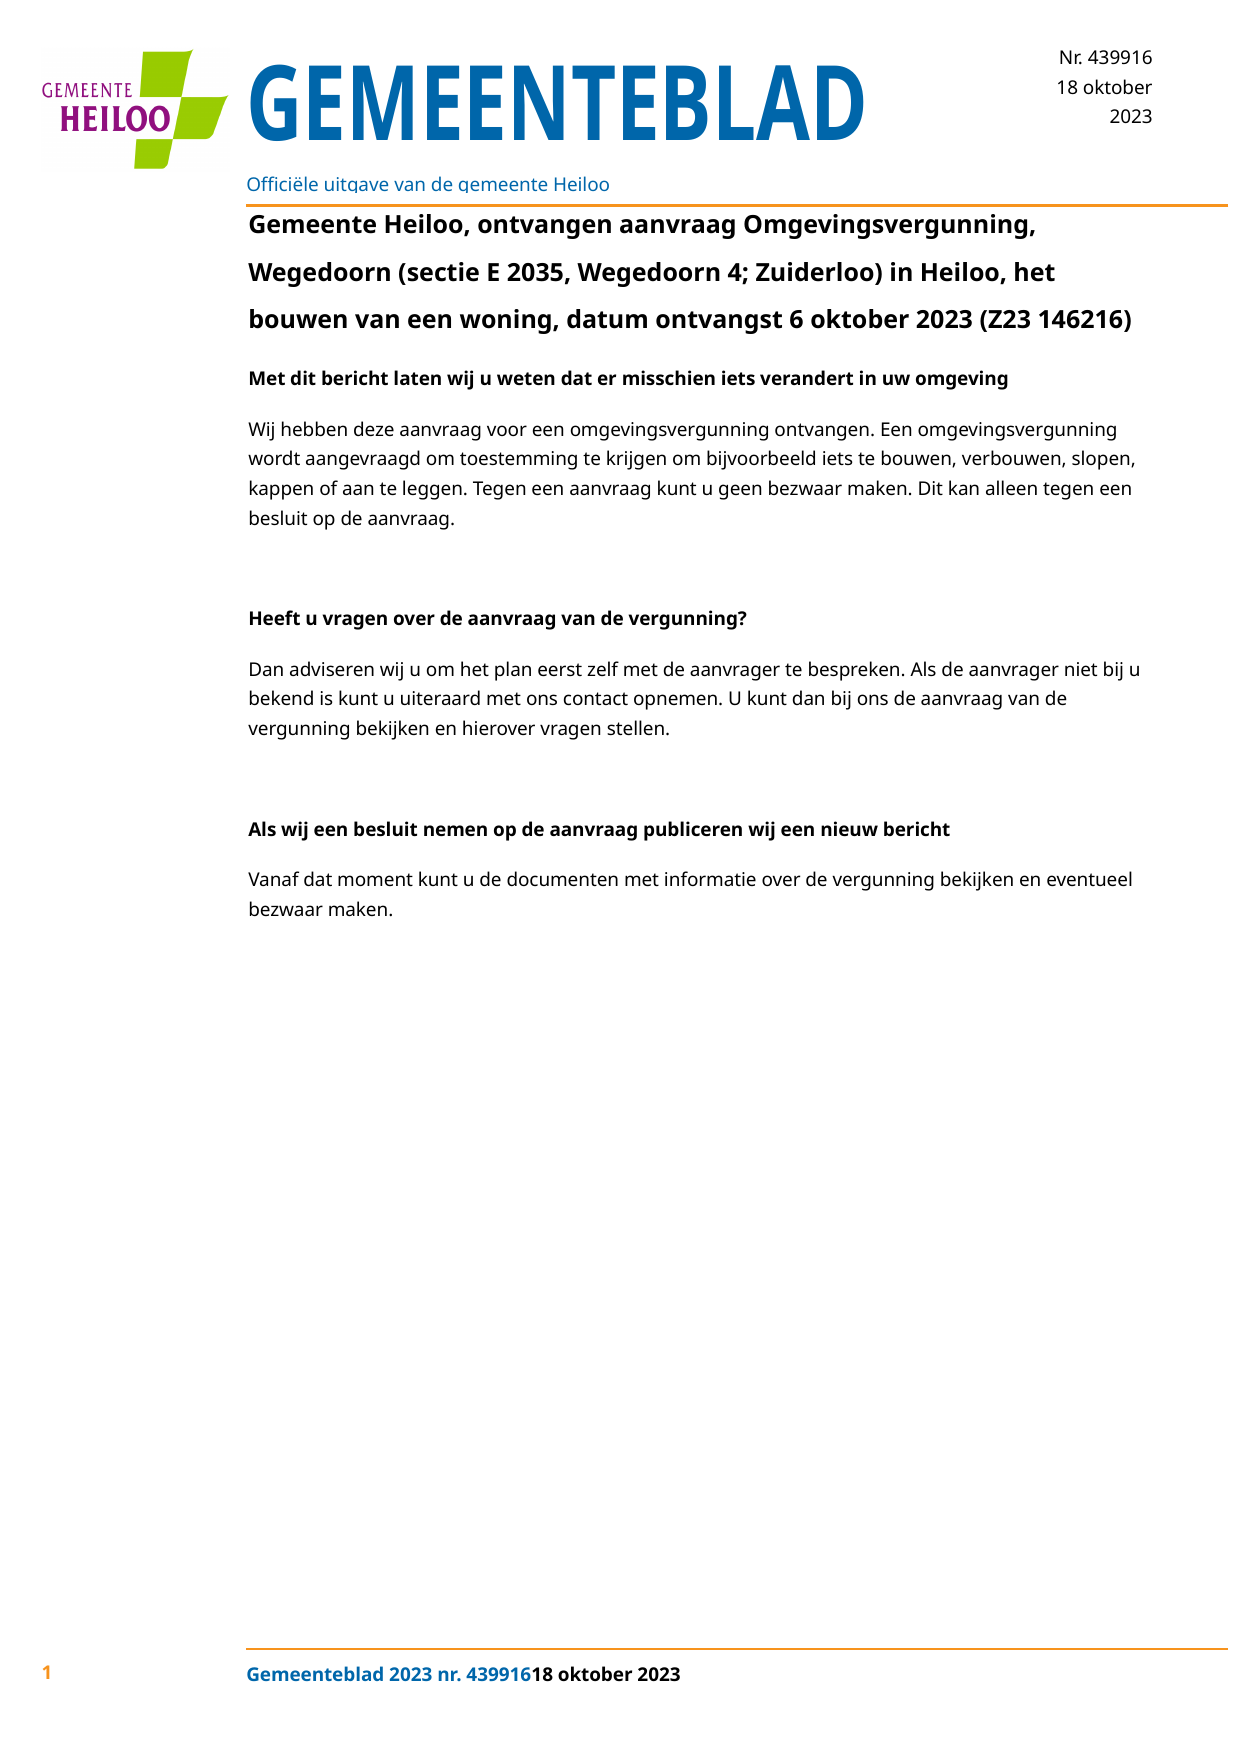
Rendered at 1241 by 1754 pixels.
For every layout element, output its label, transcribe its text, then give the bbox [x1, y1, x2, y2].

text Gemeente Heiloo, ontvangen aanvraag Omgevingsvergunning, Wegedoorn (sectie E 2035, Wegedoorn 4; Zuiderloo) in Heiloo, het bouwen van een woning, datum ontvangst 6 oktober 2023 (Z23 146216) [248, 207, 1152, 336]
text Heeft u vragen over de aanvraag van de vergunning? [248, 606, 1152, 631]
text Wij hebben deze aanvraag voor een omgevingsvergunning ontvangen. Een omgevingsvergunning wordt aangevraagd om toestemming te krijgen om bijvoorbeeld iets te bouwen, verbouwen, slopen, kappen of aan te leggen. Tegen een aanvraag kunt u geen bezwaar maken. Dit kan alleen tegen een besluit op de aanvraag. [248, 416, 1152, 530]
picture [41, 47, 231, 172]
text Dan adviseren wij u om het plan eerst zelf met de aanvrager te bespreken. Als de aanvrager niet bij u bekend is kunt u uiteraard met ons contact opnemen. U kunt dan bij ons de aanvraag van de vergunning bekijken en hierover vragen stellen. [248, 656, 1152, 741]
text Als wij een besluit nemen op de aanvraag publiceren wij een nieuw bericht [248, 816, 1152, 842]
text Met dit bericht laten wij u weten dat er misschien iets verandert in uw omgeving [248, 366, 1152, 391]
text Vanaf dat moment kunt u de documenten met informatie over de vergunning bekijken en eventueel bezwaar maken. [248, 866, 1152, 922]
